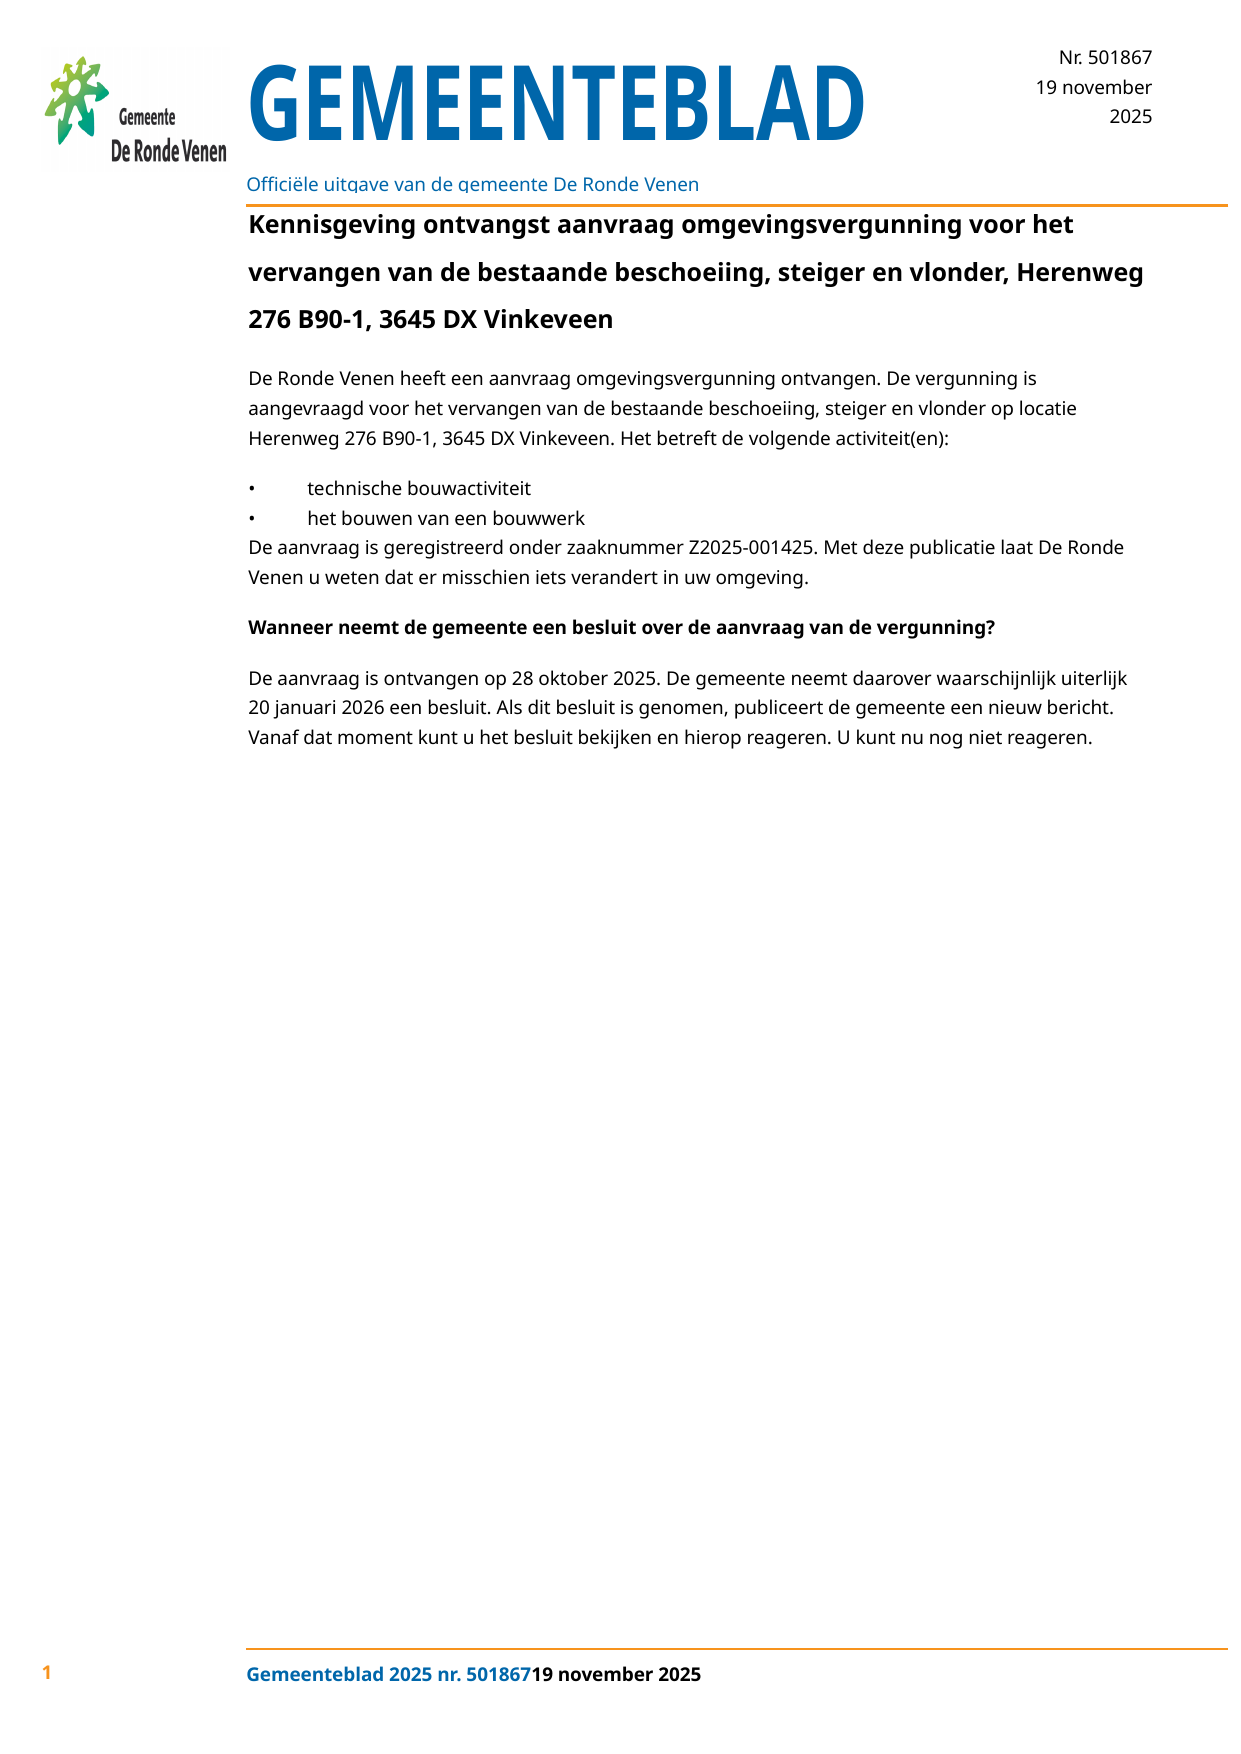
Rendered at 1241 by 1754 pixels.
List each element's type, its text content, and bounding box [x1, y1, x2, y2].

list technische bouwactiviteit [248, 475, 1152, 501]
text De aanvraag is geregistreerd onder zaaknummer Z2025-001425. Met deze publicatie laat De Ronde Venen u weten dat er misschien iets verandert in uw omgeving. [248, 534, 1152, 589]
text De aanvraag is ontvangen op 28 oktober 2025. De gemeente neemt daarover waarschijnlijk uiterlijk 20 januari 2026 een besluit. Als dit besluit is genomen, publiceert de gemeente een nieuw bericht. Vanaf dat moment kunt u het besluit bekijken en hierop reageren. U kunt nu nog niet reageren. [248, 665, 1152, 749]
text Kennisgeving ontvangst aanvraag omgevingsvergunning voor het vervangen van de bestaande beschoeiing, steiger en vlonder, Herenweg 276 B90-1, 3645 DX Vinkeveen [248, 207, 1152, 336]
text De Ronde Venen heeft een aanvraag omgevingsvergunning ontvangen. De vergunning is aangevraagd voor het vervangen van de bestaande beschoeiing, steiger en vlonder op locatie Herenweg 276 B90-1, 3645 DX Vinkeveen. Het betreft de volgende activiteit(en): [248, 366, 1152, 450]
picture [41, 47, 231, 172]
text Wanneer neemt de gemeente een besluit over de aanvraag van de vergunning? [248, 614, 1152, 640]
list het bouwen van een bouwwerk [248, 505, 1152, 530]
